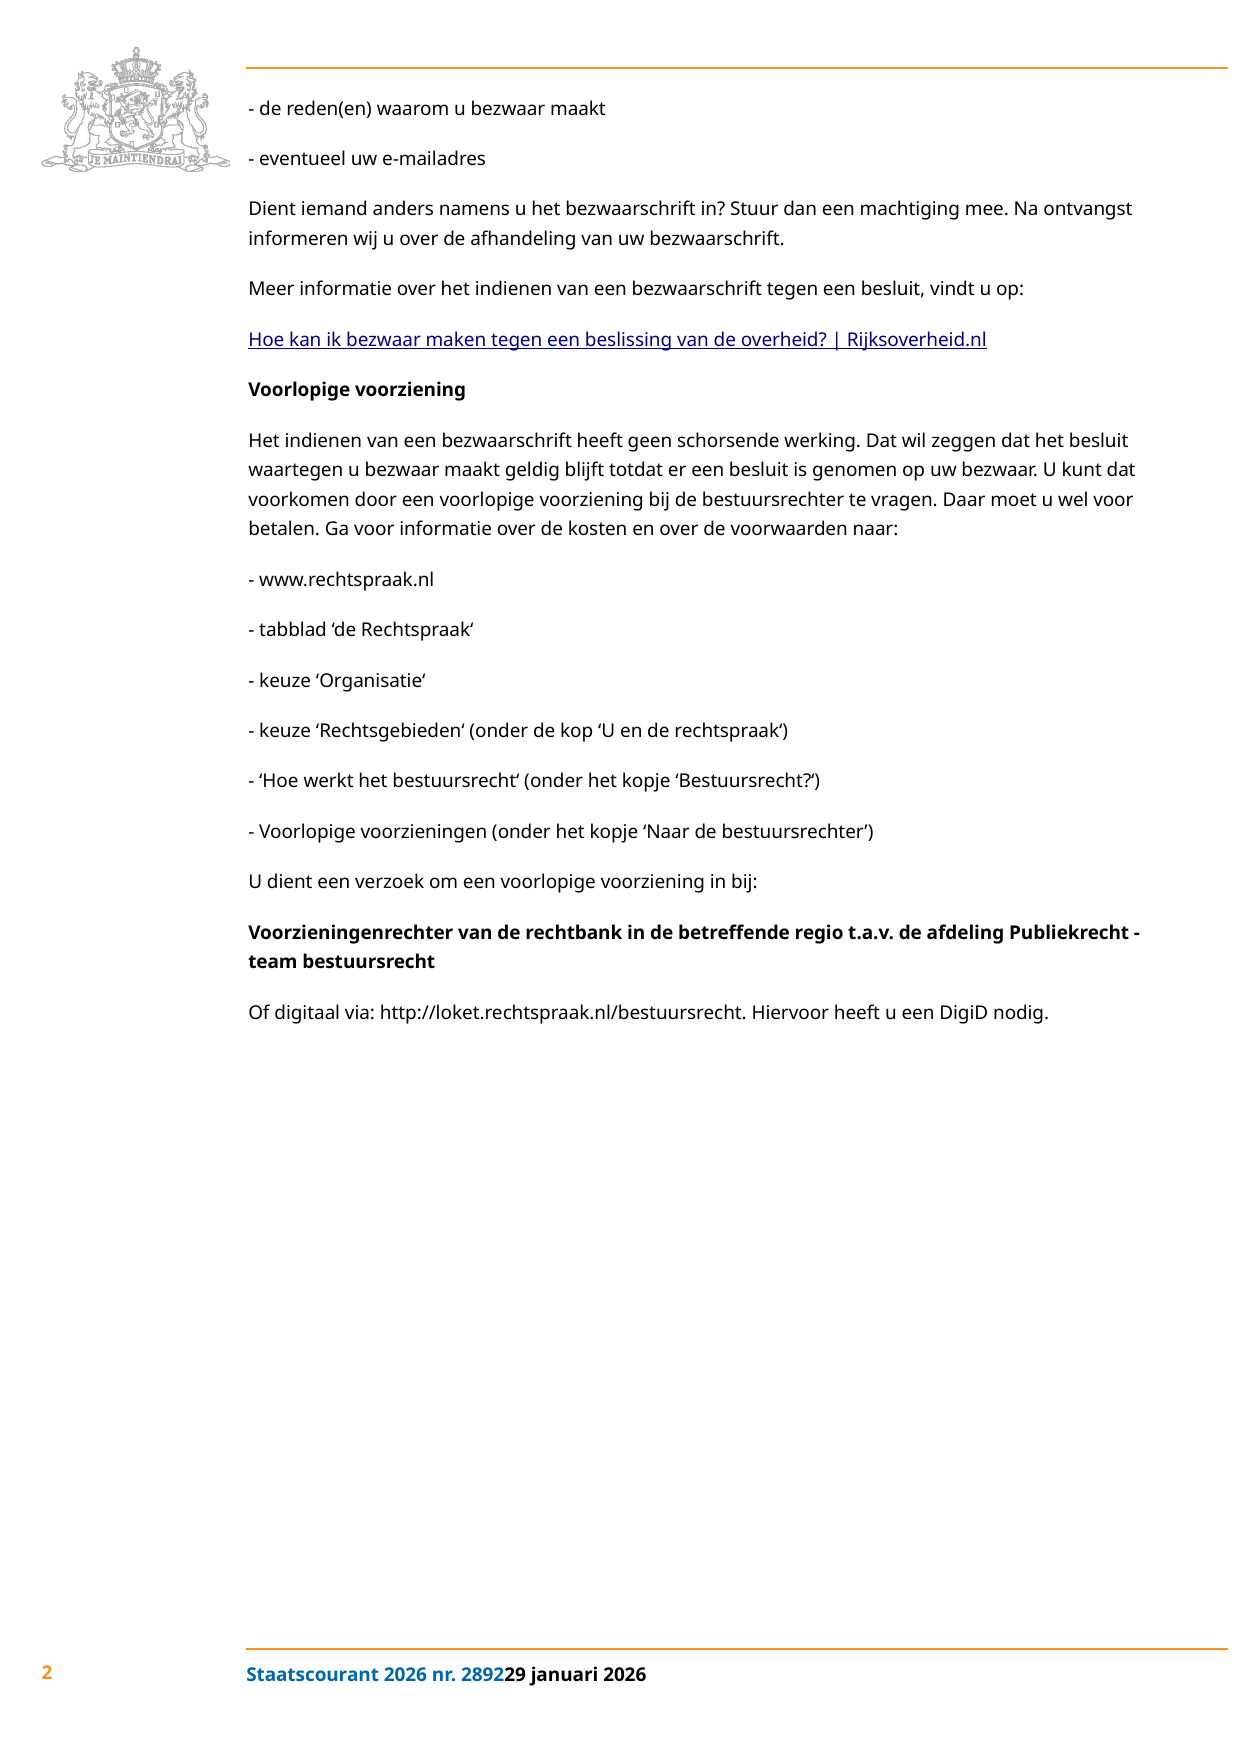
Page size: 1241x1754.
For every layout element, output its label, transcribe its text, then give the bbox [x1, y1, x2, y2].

text - www.rechtspraak.nl [248, 566, 1152, 592]
text - keuze ‘Organisatie‘ [248, 667, 1152, 693]
text Het indienen van een bezwaarschrift heeft geen schorsende werking. Dat wil zeggen dat het besluit waartegen u bezwaar maakt geldig blijft totdat er een besluit is genomen op uw bezwaar. U kunt dat voorkomen door een voorlopige voorziening bij de bestuursrechter te vragen. Daar moet u wel voor betalen. Ga voor informatie over de kosten en over de voorwaarden naar: [248, 427, 1152, 541]
text Hoe kan ik bezwaar maken tegen een beslissing van de overheid? | Rijksoverheid.nl [248, 326, 1152, 352]
text - tabblad ‘de Rechtspraak‘ [248, 616, 1152, 642]
text - keuze ‘Rechtsgebieden‘ (onder de kop ‘U en de rechtspraak‘) [248, 717, 1152, 743]
text - eventueel uw e-mailadres [248, 145, 1152, 171]
text - Voorlopige voorzieningen (onder het kopje ‘Naar de bestuursrechter’) [248, 818, 1152, 844]
picture [41, 47, 231, 172]
text U dient een verzoek om een voorlopige voorziening in bij: [248, 868, 1152, 894]
text - de reden(en) waarom u bezwaar maakt [248, 95, 1152, 121]
text Meer informatie over het indienen van een bezwaarschrift tegen een besluit, vindt u op: [248, 276, 1152, 301]
text Of digitaal via: http://loket.rechtspraak.nl/bestuursrecht. Hiervoor heeft u een DigiD nodig. [248, 999, 1152, 1025]
text Dient iemand anders namens u het bezwaarschrift in? Stuur dan een machtiging mee. Na ontvangst informeren wij u over de afhandeling van uw bezwaarschrift. [248, 196, 1152, 251]
text Voorlopige voorziening [248, 376, 1152, 402]
text Voorzieningenrechter van de rechtbank in de betreffende regio t.a.v. de afdeling Publiekrecht - team bestuursrecht [248, 919, 1152, 974]
text - ‘Hoe werkt het bestuursrecht‘ (onder het kopje ‘Bestuursrecht?‘) [248, 768, 1152, 793]
